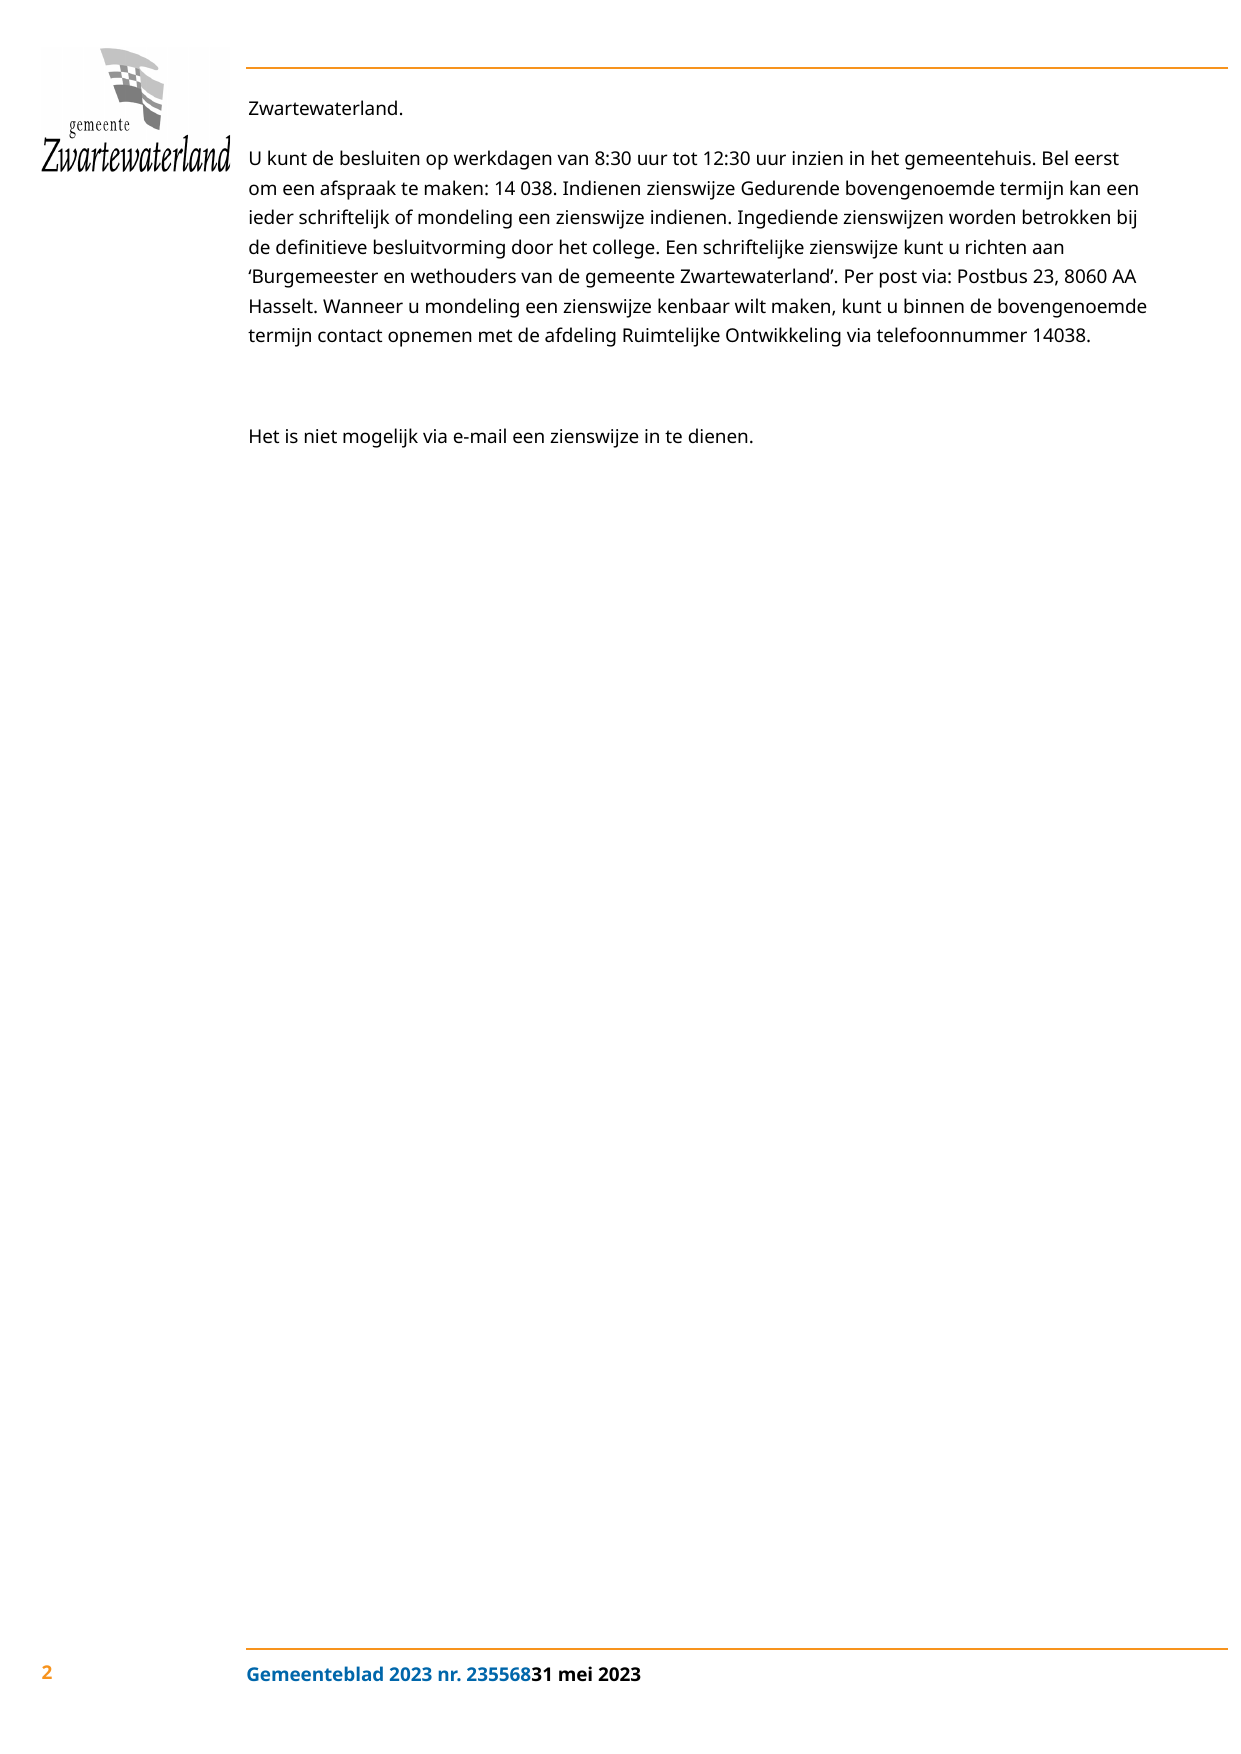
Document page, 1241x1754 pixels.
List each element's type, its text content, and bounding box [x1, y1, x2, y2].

text Zwartewaterland. [248, 95, 1152, 121]
text U kunt de besluiten op werkdagen van 8:30 uur tot 12:30 uur inzien in het gemeentehuis. Bel eerst om een afspraak te maken: 14 038. Indienen zienswijze Gedurende bovengenoemde termijn kan een ieder schriftelijk of mondeling een zienswijze indienen. Ingediende zienswijzen worden betrokken bij de definitieve besluitvorming door het college. Een schriftelijke zienswijze kunt u richten aan ‘Burgemeester en wethouders van de gemeente Zwartewaterland’. Per post via: Postbus 23, 8060 AA Hasselt. Wanneer u mondeling een zienswijze kenbaar wilt maken, kunt u binnen de bovengenoemde termijn contact opnemen met de afdeling Ruimtelijke Ontwikkeling via telefoonnummer 14038. [248, 145, 1152, 348]
text Het is niet mogelijk via e-mail een zienswijze in te dienen. [248, 423, 1152, 449]
picture [41, 47, 231, 172]
